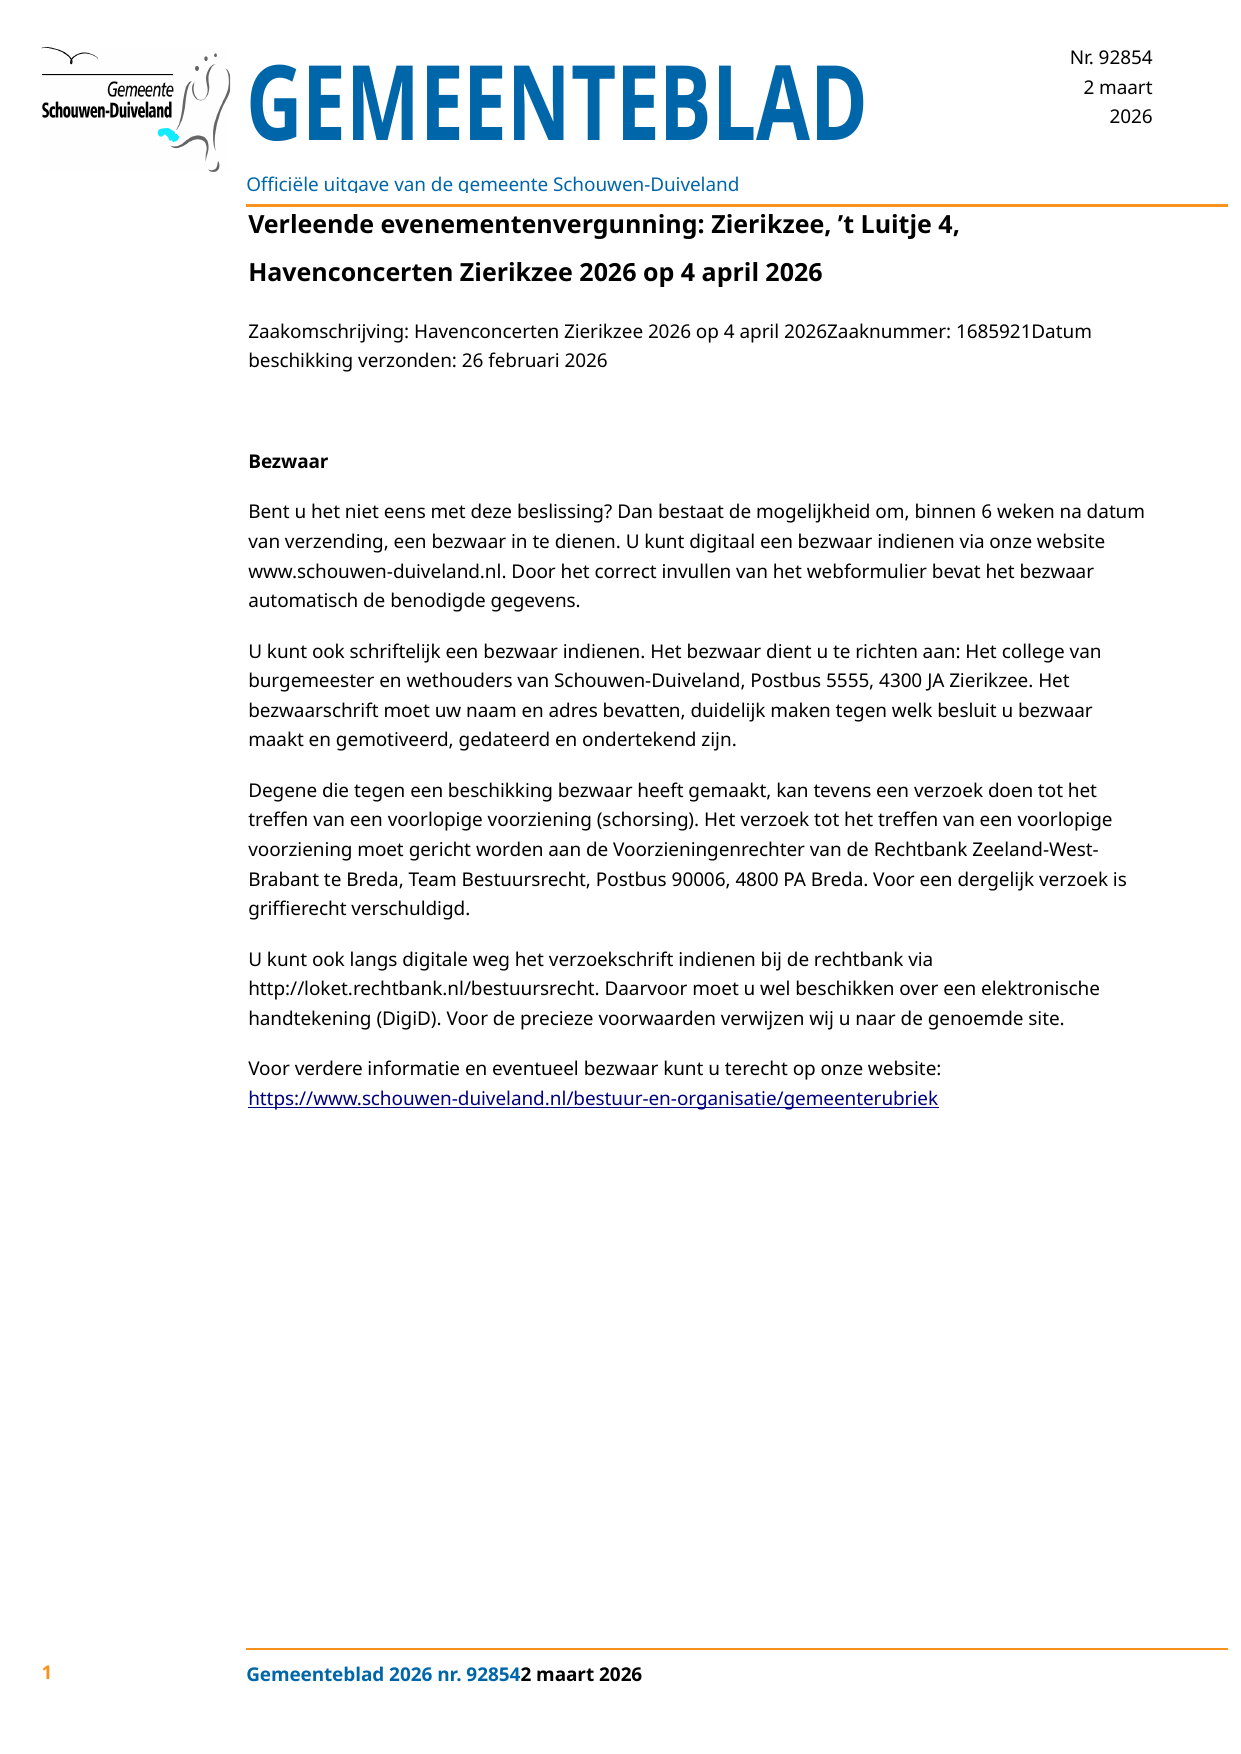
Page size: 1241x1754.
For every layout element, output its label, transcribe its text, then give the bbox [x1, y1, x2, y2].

text U kunt ook schriftelijk een bezwaar indienen. Het bezwaar dient u te richten aan: Het college van burgemeester en wethouders van Schouwen-Duiveland, Postbus 5555, 4300 JA Zierikzee. Het bezwaarschrift moet uw naam en adres bevatten, duidelijk maken tegen welk besluit u bezwaar maakt en gemotiveerd, gedateerd en ondertekend zijn. [248, 638, 1152, 752]
text Zaakomschrijving: Havenconcerten Zierikzee 2026 op 4 april 2026Zaaknummer: 1685921Datum beschikking verzonden: 26 februari 2026 [248, 318, 1152, 373]
text U kunt ook langs digitale weg het verzoekschrift indienen bij de rechtbank via http://loket.rechtbank.nl/bestuursrecht. Daarvoor moet u wel beschikken over een elektronische handtekening (DigiD). Voor de precieze voorwaarden verwijzen wij u naar de genoemde site. [248, 946, 1152, 1031]
picture [41, 47, 231, 172]
text Bent u het niet eens met deze beslissing? Dan bestaat de mogelijkheid om, binnen 6 weken na datum van verzending, een bezwaar in te dienen. U kunt digitaal een bezwaar indienen via onze website www.schouwen-duiveland.nl. Door het correct invullen van het webformulier bevat het bezwaar automatisch de benodigde gegevens. [248, 499, 1152, 613]
text Verleende evenementenvergunning: Zierikzee, ’t Luitje 4, Havenconcerten Zierikzee 2026 op 4 april 2026 [248, 207, 1152, 288]
text Voor verdere informatie en eventueel bezwaar kunt u terecht op onze website: https://www.schouwen-duiveland.nl/bestuur-en-organisatie/gemeenterubriek [248, 1055, 1152, 1111]
text Bezwaar [248, 448, 1152, 474]
text Degene die tegen een beschikking bezwaar heeft gemaakt, kan tevens een verzoek doen tot het treffen van een voorlopige voorziening (schorsing). Het verzoek tot het treffen van een voorlopige voorziening moet gericht worden aan de Voorzieningenrechter van de Rechtbank Zeeland-West-Brabant te Breda, Team Bestuursrecht, Postbus 90006, 4800 PA Breda. Voor een dergelijk verzoek is griffierecht verschuldigd. [248, 777, 1152, 921]
